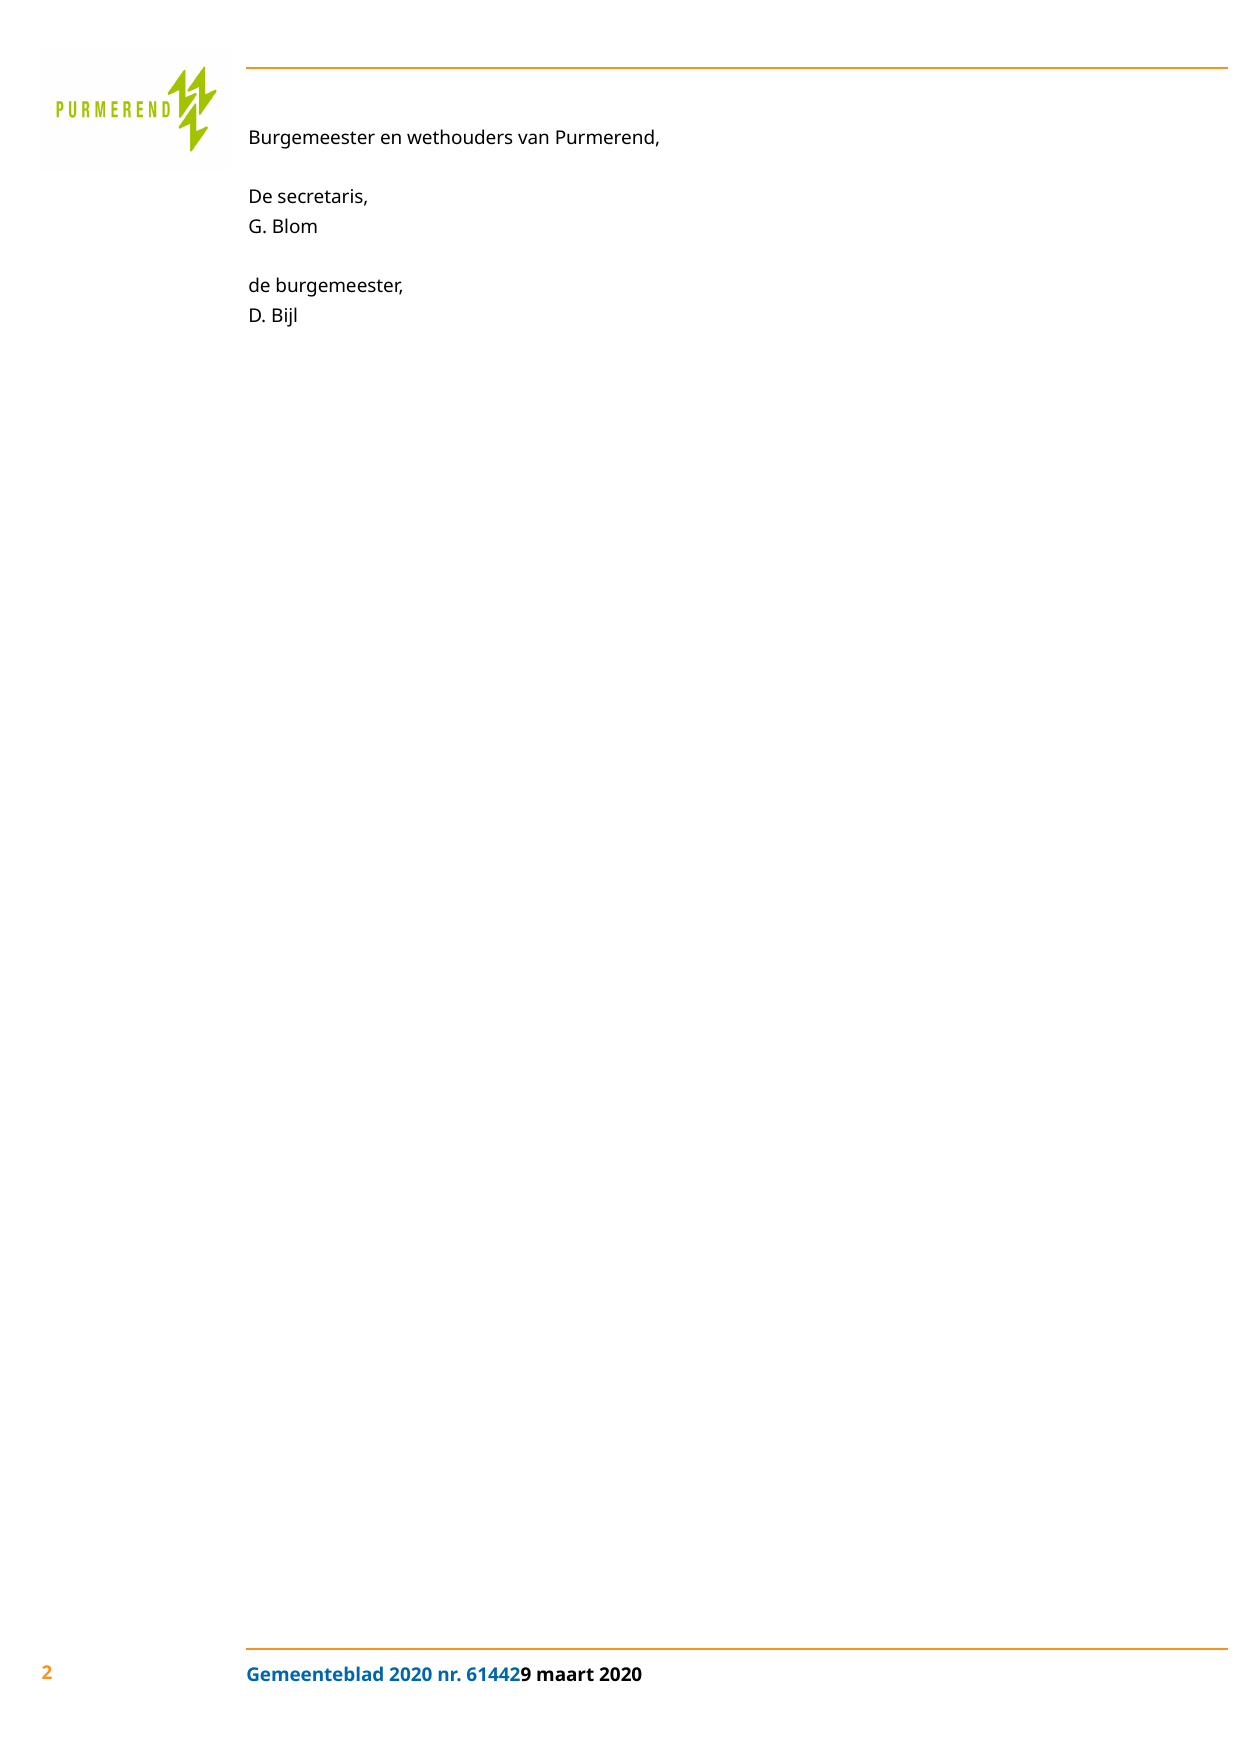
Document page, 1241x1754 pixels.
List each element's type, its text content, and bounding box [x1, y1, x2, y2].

text D. Bijl [248, 302, 1152, 328]
text De secretaris, [248, 183, 1152, 209]
picture [41, 47, 231, 172]
text Burgemeester en wethouders van Purmerend, [248, 124, 1152, 150]
text G. Blom [248, 213, 1152, 239]
text de burgemeester, [248, 272, 1152, 298]
